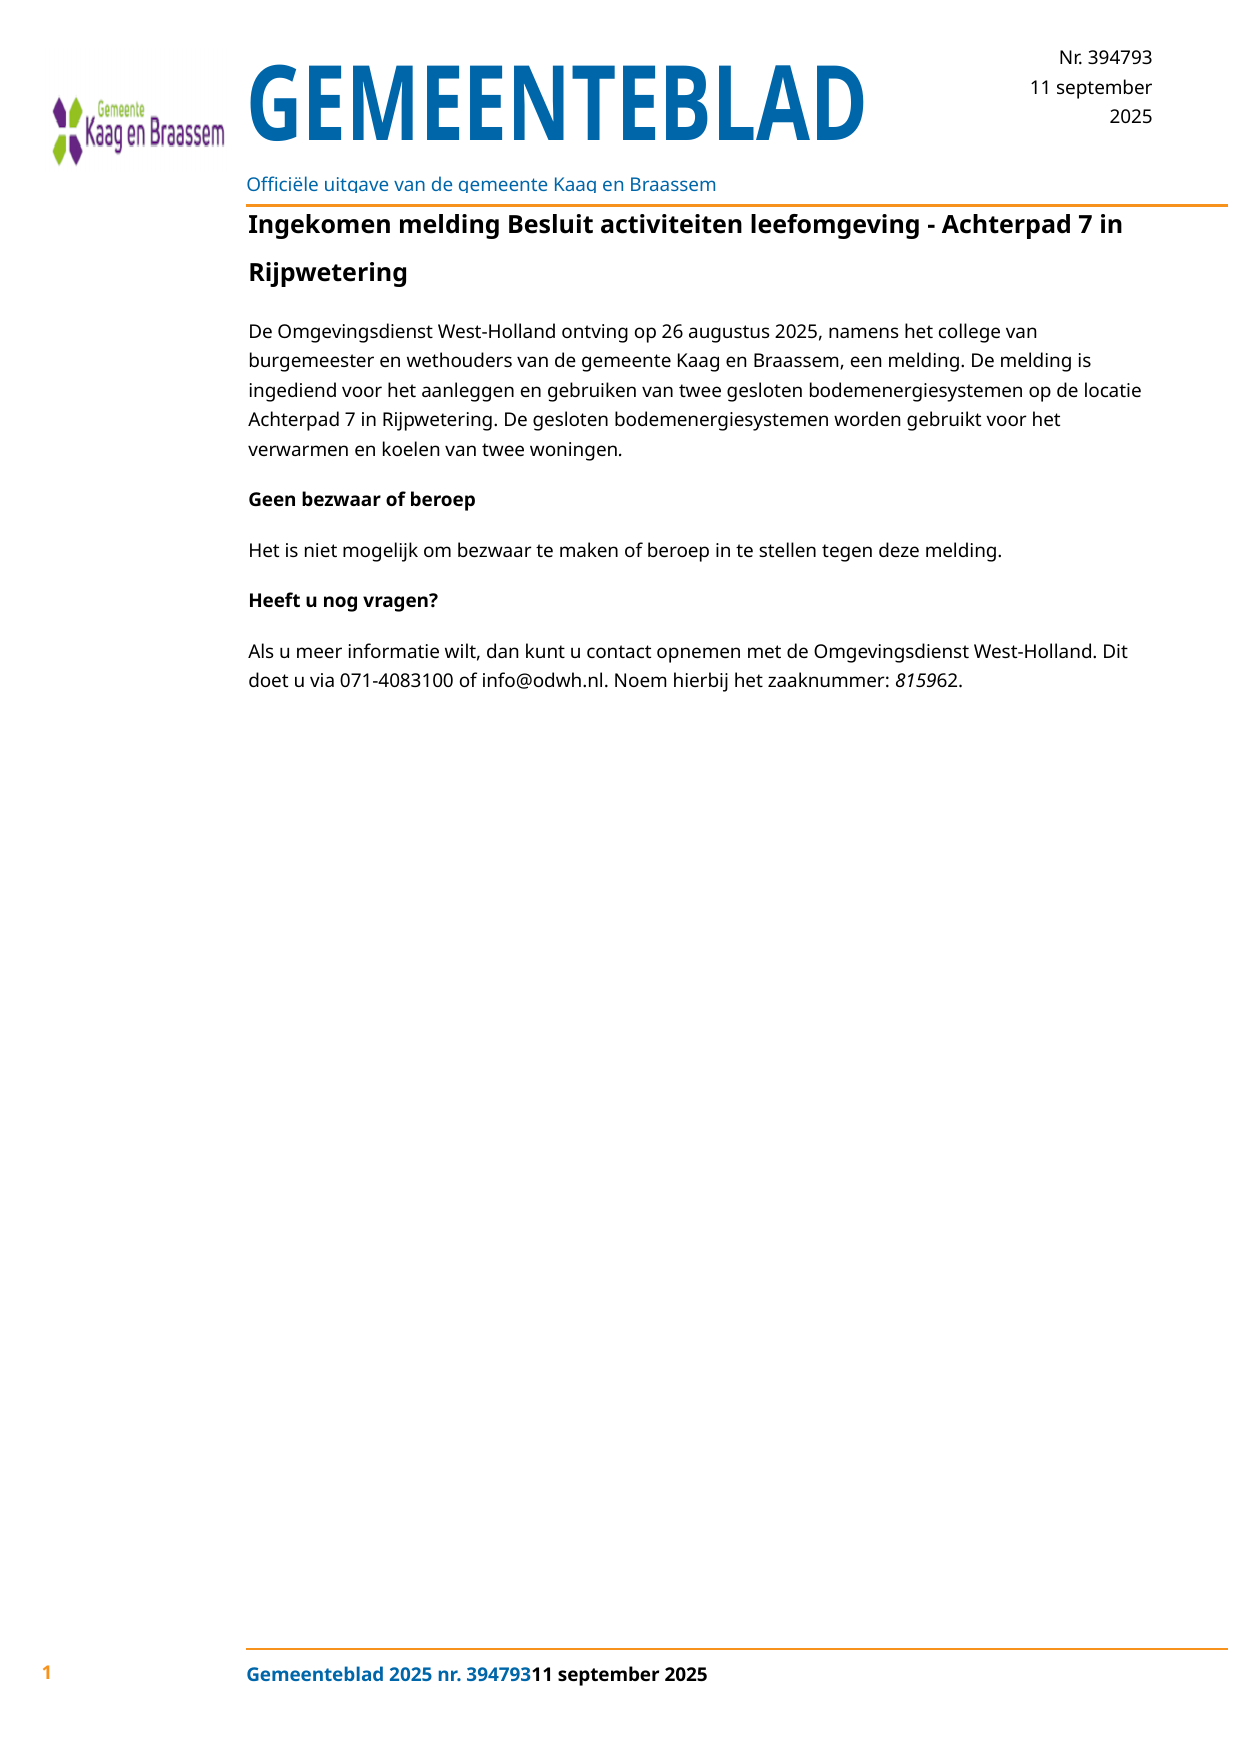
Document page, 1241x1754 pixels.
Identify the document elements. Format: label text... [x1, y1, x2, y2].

text Ingekomen melding Besluit activiteiten leefomgeving - Achterpad 7 in Rijpwetering [248, 207, 1152, 288]
text Geen bezwaar of beroep [248, 487, 1152, 512]
text Als u meer informatie wilt, dan kunt u contact opnemen met de Omgevingsdienst West-Holland. Dit doet u via 071-4083100 of info@odwh.nl. Noem hierbij het zaaknummer: 815962. [248, 638, 1152, 693]
picture [41, 47, 231, 172]
text Het is niet mogelijk om bezwaar te maken of beroep in te stellen tegen deze melding. [248, 537, 1152, 563]
text Heeft u nog vragen? [248, 587, 1152, 613]
text De Omgevingsdienst West-Holland ontving op 26 augustus 2025, namens het college van burgemeester en wethouders van de gemeente Kaag en Braassem, een melding. De melding is ingediend voor het aanleggen en gebruiken van twee gesloten bodemenergiesystemen op de locatie Achterpad 7 in Rijpwetering. De gesloten bodemenergiesystemen worden gebruikt voor het verwarmen en koelen van twee woningen. [248, 318, 1152, 462]
